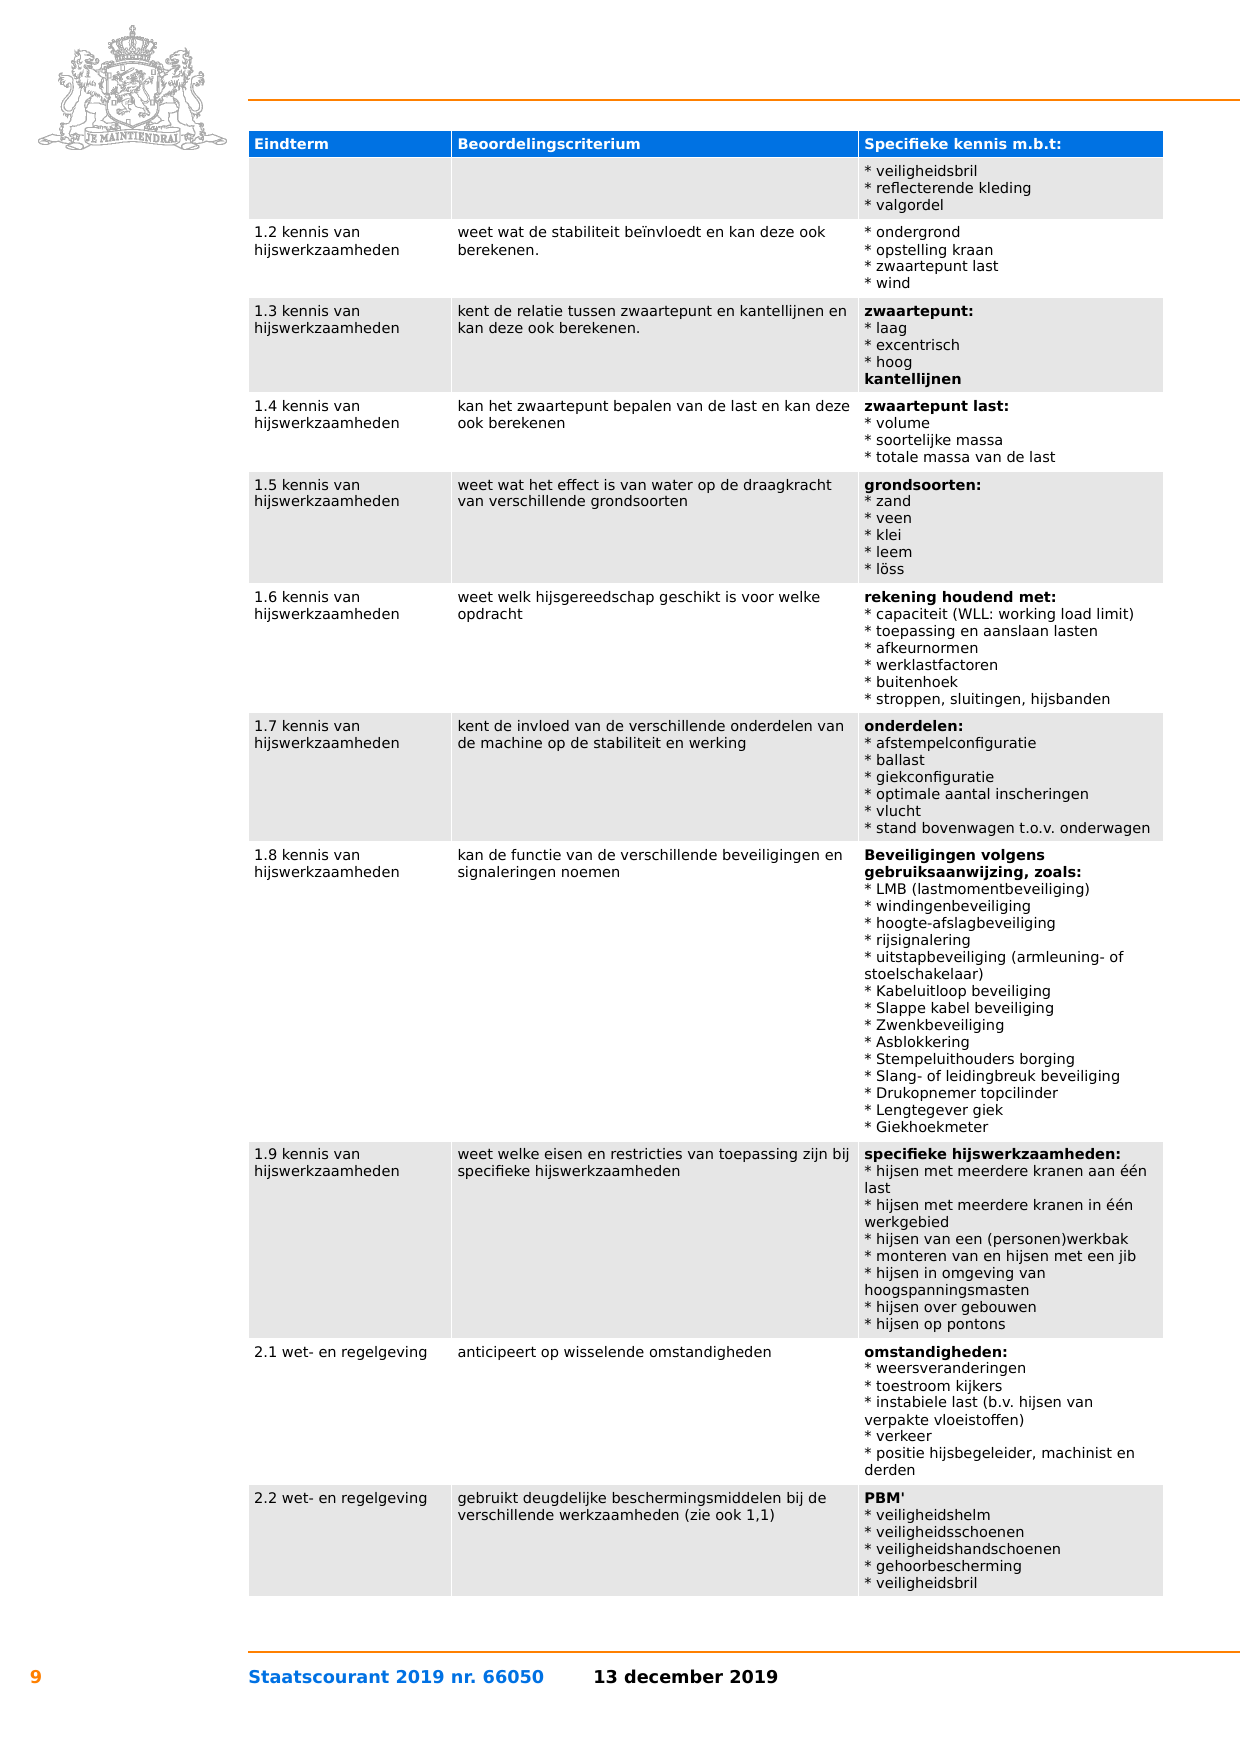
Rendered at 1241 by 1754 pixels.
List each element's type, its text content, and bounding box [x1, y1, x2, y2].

table_cell omstandigheden: * weersveranderingen * toestroom kijkers * instabiele last (b.v. hijsen van verpakte vloeistoffen) * verkeer * positie hijsbegeleider, machinist en derden [859, 1339, 1163, 1484]
table_cell 1.8 kennis van hijswerkzaamheden [249, 843, 451, 1141]
table_cell rekening houdend met: * capaciteit (WLL: working load limit) * toepassing en aanslaan lasten * afkeurnormen * werklastfactoren * buitenhoek * stroppen, sluitingen, hijsbanden [859, 584, 1163, 712]
table_cell PBM' * veiligheidshelm * veiligheidsschoenen * veiligheidshandschoenen * gehoorbescherming * veiligheidsbril [859, 1485, 1163, 1596]
table_cell weet welke eisen en restricties van toepassing zijn bij specifieke hijswerkzaamheden [452, 1142, 858, 1338]
table_cell kan de functie van de verschillende beveiligingen en signaleringen noemen [452, 843, 858, 1141]
table_cell 1.9 kennis van hijswerkzaamheden [249, 1142, 451, 1338]
table_cell weet welk hijsgereedschap geschikt is voor welke opdracht [452, 584, 858, 712]
table_cell 2.2 wet- en regelgeving [249, 1485, 451, 1596]
table_cell * veiligheidsbril * reflecterende kleding * valgordel [859, 158, 1163, 219]
table_cell kent de invloed van de verschillende onderdelen van de machine op de stabiliteit en werking [452, 713, 858, 841]
table_cell [452, 158, 858, 219]
table_cell zwaartepunt: * laag * excentrisch * hoog kantellijnen [859, 298, 1163, 392]
picture [38, 25, 227, 150]
table_cell 1.5 kennis van hijswerkzaamheden [249, 472, 451, 583]
table_cell 1.2 kennis van hijswerkzaamheden [249, 220, 451, 297]
table_cell weet wat de stabiliteit beïnvloedt en kan deze ook berekenen. [452, 220, 858, 297]
table_cell grondsoorten: * zand * veen * klei * leem * löss [859, 472, 1163, 583]
table_cell 1.6 kennis van hijswerkzaamheden [249, 584, 451, 712]
table_cell kent de relatie tussen zwaartepunt en kantellijnen en kan deze ook berekenen. [452, 298, 858, 392]
table_cell 1.4 kennis van hijswerkzaamheden [249, 393, 451, 471]
table_cell 1.7 kennis van hijswerkzaamheden [249, 713, 451, 841]
table_cell gebruikt deugdelijke beschermingsmiddelen bij de verschillende werkzaamheden (zie ook 1,1) [452, 1485, 858, 1596]
table_cell Beveiligingen volgens gebruiksaanwijzing, zoals: * LMB (lastmomentbeveiliging) * windingenbeveiliging * hoogte-afslagbeveiliging * rijsignalering * uitstapbeveiliging (armleuning- of stoelschakelaar) * Kabeluitloop beveiliging * Slappe kabel beveiliging * Zwenkbeveiliging * Asblokkering * Stempeluithouders borging * Slang- of leidingbreuk beveiliging * Drukopnemer topcilinder * Lengtegever giek * Giekhoekmeter [859, 843, 1163, 1141]
table_cell [249, 158, 451, 219]
table_cell 1.3 kennis van hijswerkzaamheden [249, 298, 451, 392]
table_cell weet wat het effect is van water op de draagkracht van verschillende grondsoorten [452, 472, 858, 583]
table_header Specifieke kennis m.b.t: [859, 131, 1163, 157]
table_cell * ondergrond * opstelling kraan * zwaartepunt last * wind [859, 220, 1163, 297]
table_cell specifieke hijswerkzaamheden: * hijsen met meerdere kranen aan één last * hijsen met meerdere kranen in één werkgebied * hijsen van een (personen)werkbak * monteren van en hijsen met een jib * hijsen in omgeving van hoogspanningsmasten * hijsen over gebouwen * hijsen op pontons [859, 1142, 1163, 1338]
table_cell 2.1 wet- en regelgeving [249, 1339, 451, 1484]
table_header Eindterm [249, 131, 451, 157]
table_cell zwaartepunt last: * volume * soortelijke massa * totale massa van de last [859, 393, 1163, 471]
table_cell kan het zwaartepunt bepalen van de last en kan deze ook berekenen [452, 393, 858, 471]
table_cell onderdelen: * afstempelconfiguratie * ballast * giekconfiguratie * optimale aantal inscheringen * vlucht * stand bovenwagen t.o.v. onderwagen [859, 713, 1163, 841]
table_header Beoordelingscriterium [452, 131, 858, 157]
table_cell anticipeert op wisselende omstandigheden [452, 1339, 858, 1484]
